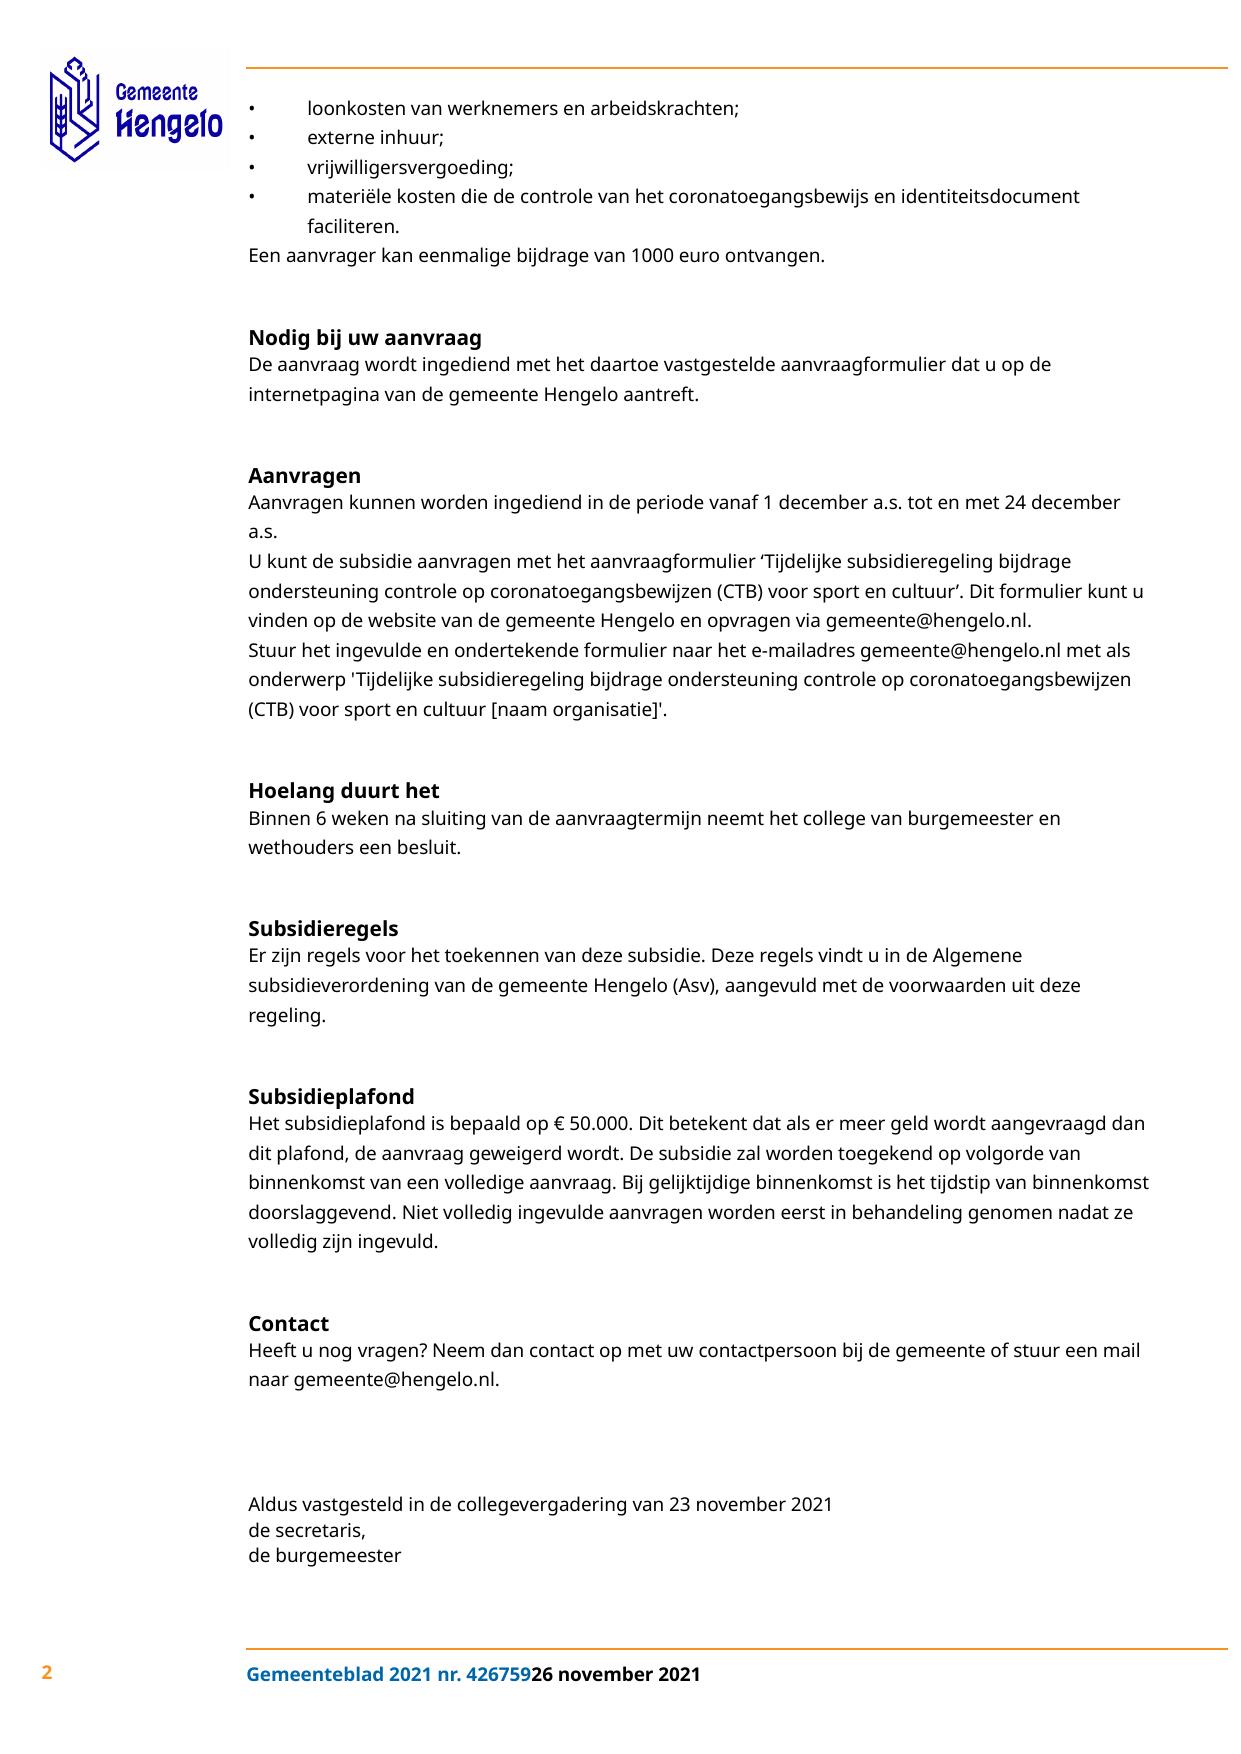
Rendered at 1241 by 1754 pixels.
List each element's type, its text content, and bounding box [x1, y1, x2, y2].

text Er zijn regels voor het toekennen van deze subsidie. Deze regels vindt u in de Algemene subsidieverordening van de gemeente Hengelo (Asv), aangevuld met de voorwaarden uit deze regeling. [248, 943, 1152, 1028]
list loonkosten van werknemers en arbeidskrachten; [248, 95, 1152, 121]
text Aanvragen [248, 461, 1152, 489]
picture [41, 47, 231, 172]
text de burgemeester [248, 1543, 1152, 1568]
text Aldus vastgesteld in de collegevergadering van 23 november 2021 [248, 1491, 1152, 1517]
text De aanvraag wordt ingediend met het daartoe vastgestelde aanvraagformulier dat u op de internetpagina van de gemeente Hengelo aantreft. [248, 351, 1152, 406]
text Stuur het ingevulde en ondertekende formulier naar het e-mailadres gemeente@hengelo.nl met als onderwerp 'Tijdelijke subsidieregeling bijdrage ondersteuning controle op coronatoegangsbewijzen (CTB) voor sport en cultuur [naam organisatie]'. [248, 637, 1152, 722]
text Heeft u nog vragen? Neem dan contact op met uw contactpersoon bij de gemeente of stuur een mail naar gemeente@hengelo.nl. [248, 1337, 1152, 1392]
text Subsidieplafond [248, 1082, 1152, 1110]
text Subsidieregels [248, 914, 1152, 943]
text Aanvragen kunnen worden ingediend in de periode vanaf 1 december a.s. tot en met 24 december a.s. [248, 489, 1152, 544]
list externe inhuur; [248, 124, 1152, 150]
text Contact [248, 1309, 1152, 1337]
list materiële kosten die de controle van het coronatoegangsbewijs en identiteitsdocument faciliteren. [248, 183, 1152, 239]
list vrijwilligersvergoeding; [248, 154, 1152, 180]
text Nodig bij uw aanvraag [248, 323, 1152, 351]
text Binnen 6 weken na sluiting van de aanvraagtermijn neemt het college van burgemeester en wethouders een besluit. [248, 805, 1152, 860]
text U kunt de subsidie aanvragen met het aanvraagformulier ‘Tijdelijke subsidieregeling bijdrage ondersteuning controle op coronatoegangsbewijzen (CTB) voor sport en cultuur’. Dit formulier kunt u vinden op de website van de gemeente Hengelo en opvragen via gemeente@hengelo.nl. [248, 548, 1152, 633]
text Het subsidieplafond is bepaald op € 50.000. Dit betekent dat als er meer geld wordt aangevraagd dan dit plafond, de aanvraag geweigerd wordt. De subsidie zal worden toegekend op volgorde van binnenkomst van een volledige aanvraag. Bij gelijktijdige binnenkomst is het tijdstip van binnenkomst doorslaggevend. Niet volledig ingevulde aanvragen worden eerst in behandeling genomen nadat ze volledig zijn ingevuld. [248, 1110, 1152, 1254]
text de secretaris, [248, 1517, 1152, 1543]
text Een aanvrager kan eenmalige bijdrage van 1000 euro ontvangen. [248, 243, 1152, 268]
text Hoelang duurt het [248, 776, 1152, 805]
